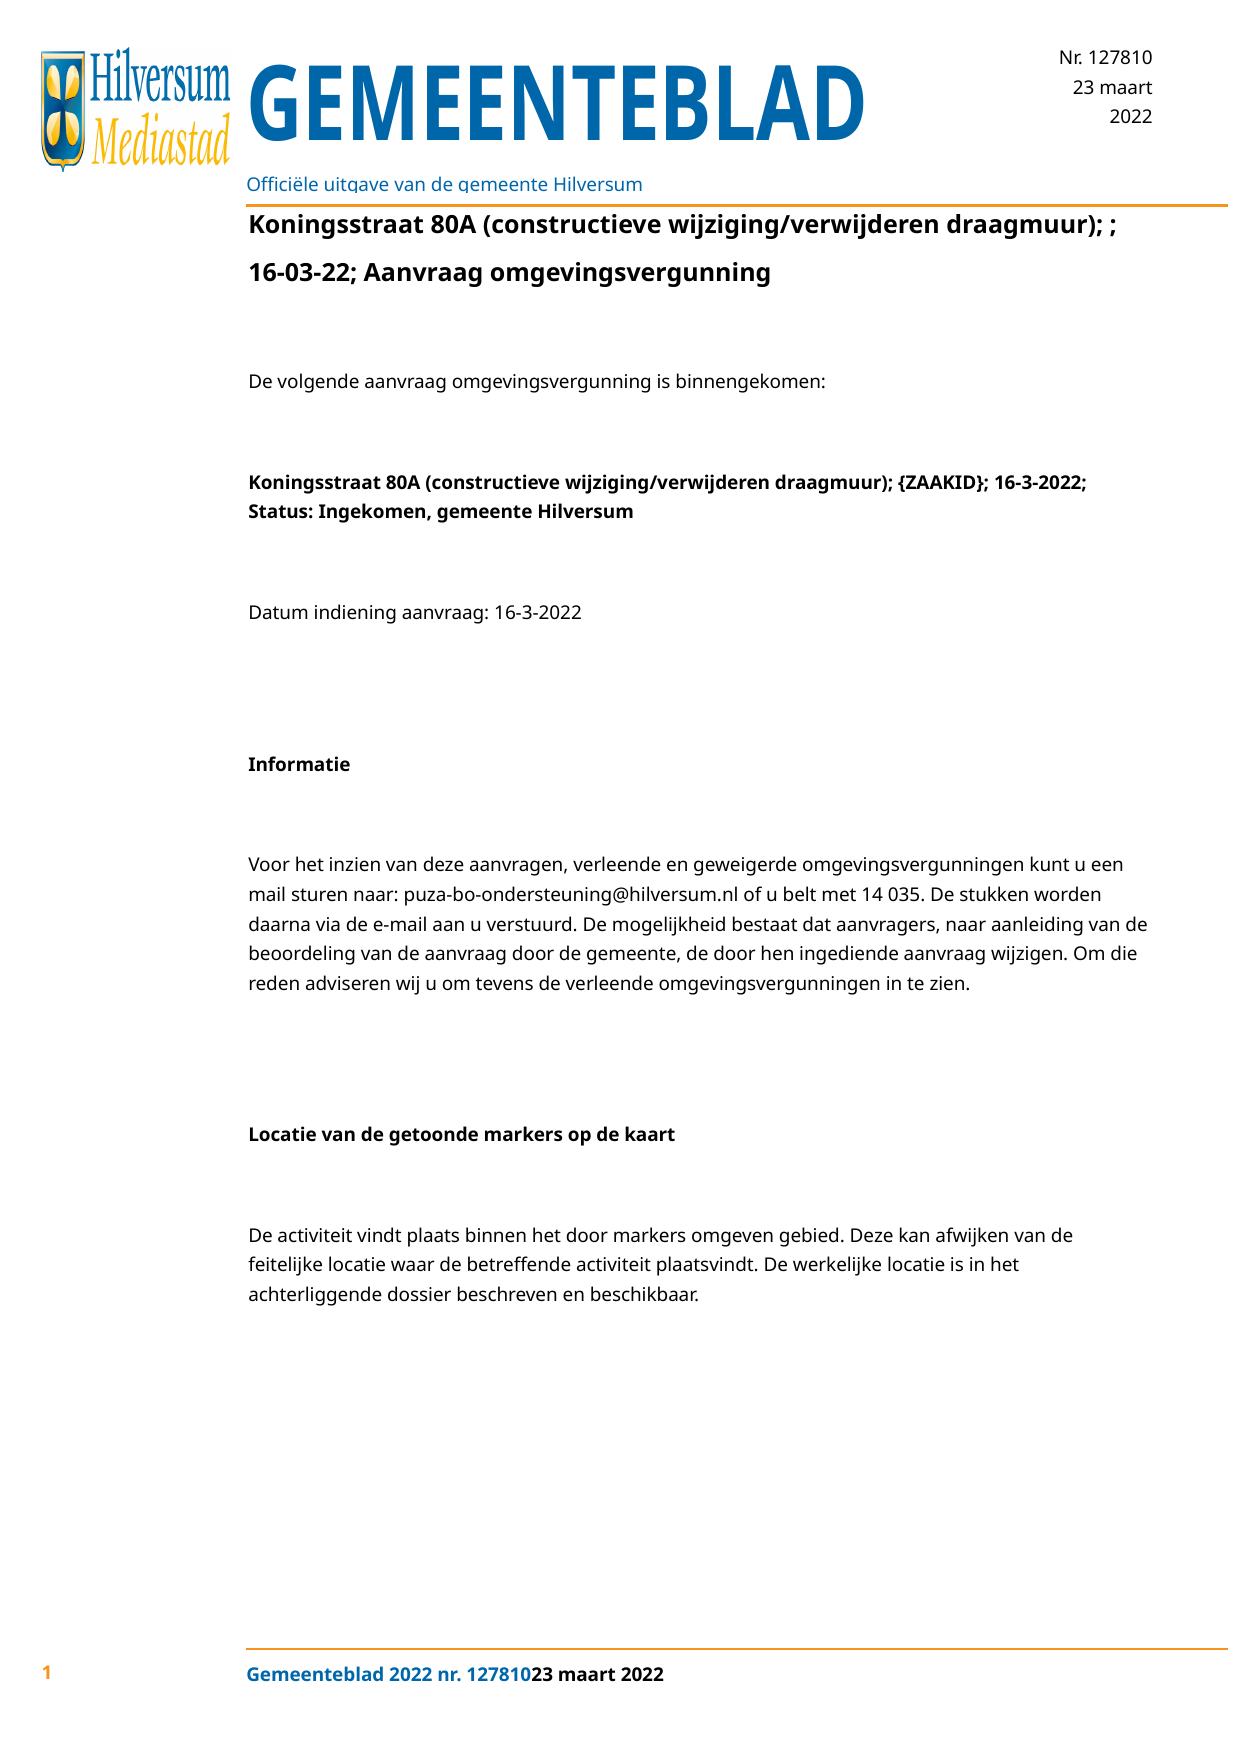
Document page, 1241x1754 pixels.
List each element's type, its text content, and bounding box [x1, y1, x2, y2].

text Informatie [248, 751, 1152, 777]
text Voor het inzien van deze aanvragen, verleende en geweigerde omgevingsvergunningen kunt u een mail sturen naar: puza-bo-ondersteuning@hilversum.nl of u belt met 14 035. De stukken worden daarna via de e-mail aan u verstuurd. De mogelijkheid bestaat dat aanvragers, naar aanleiding van de beoordeling van de aanvraag door de gemeente, de door hen ingediende aanvraag wijzigen. Om die reden adviseren wij u om tevens de verleende omgevingsvergunningen in te zien. [248, 852, 1152, 996]
text Koningsstraat 80A (constructieve wijziging/verwijderen draagmuur); {ZAAKID}; 16-3-2022; Status: Ingekomen, gemeente Hilversum [248, 469, 1152, 524]
text De activiteit vindt plaats binnen het door markers omgeven gebied. Deze kan afwijken van de feitelijke locatie waar de betreffende activiteit plaatsvindt. De werkelijke locatie is in het achterliggende dossier beschreven en beschikbaar. [248, 1222, 1152, 1307]
text De volgende aanvraag omgevingsvergunning is binnengekomen: [248, 368, 1152, 394]
text Locatie van de getoonde markers op de kaart [248, 1121, 1152, 1147]
text Datum indiening aanvraag: 16-3-2022 [248, 599, 1152, 625]
picture [41, 47, 231, 172]
text Koningsstraat 80A (constructieve wijziging/verwijderen draagmuur); ; 16-03-22; Aanvraag omgevingsvergunning [248, 207, 1152, 288]
